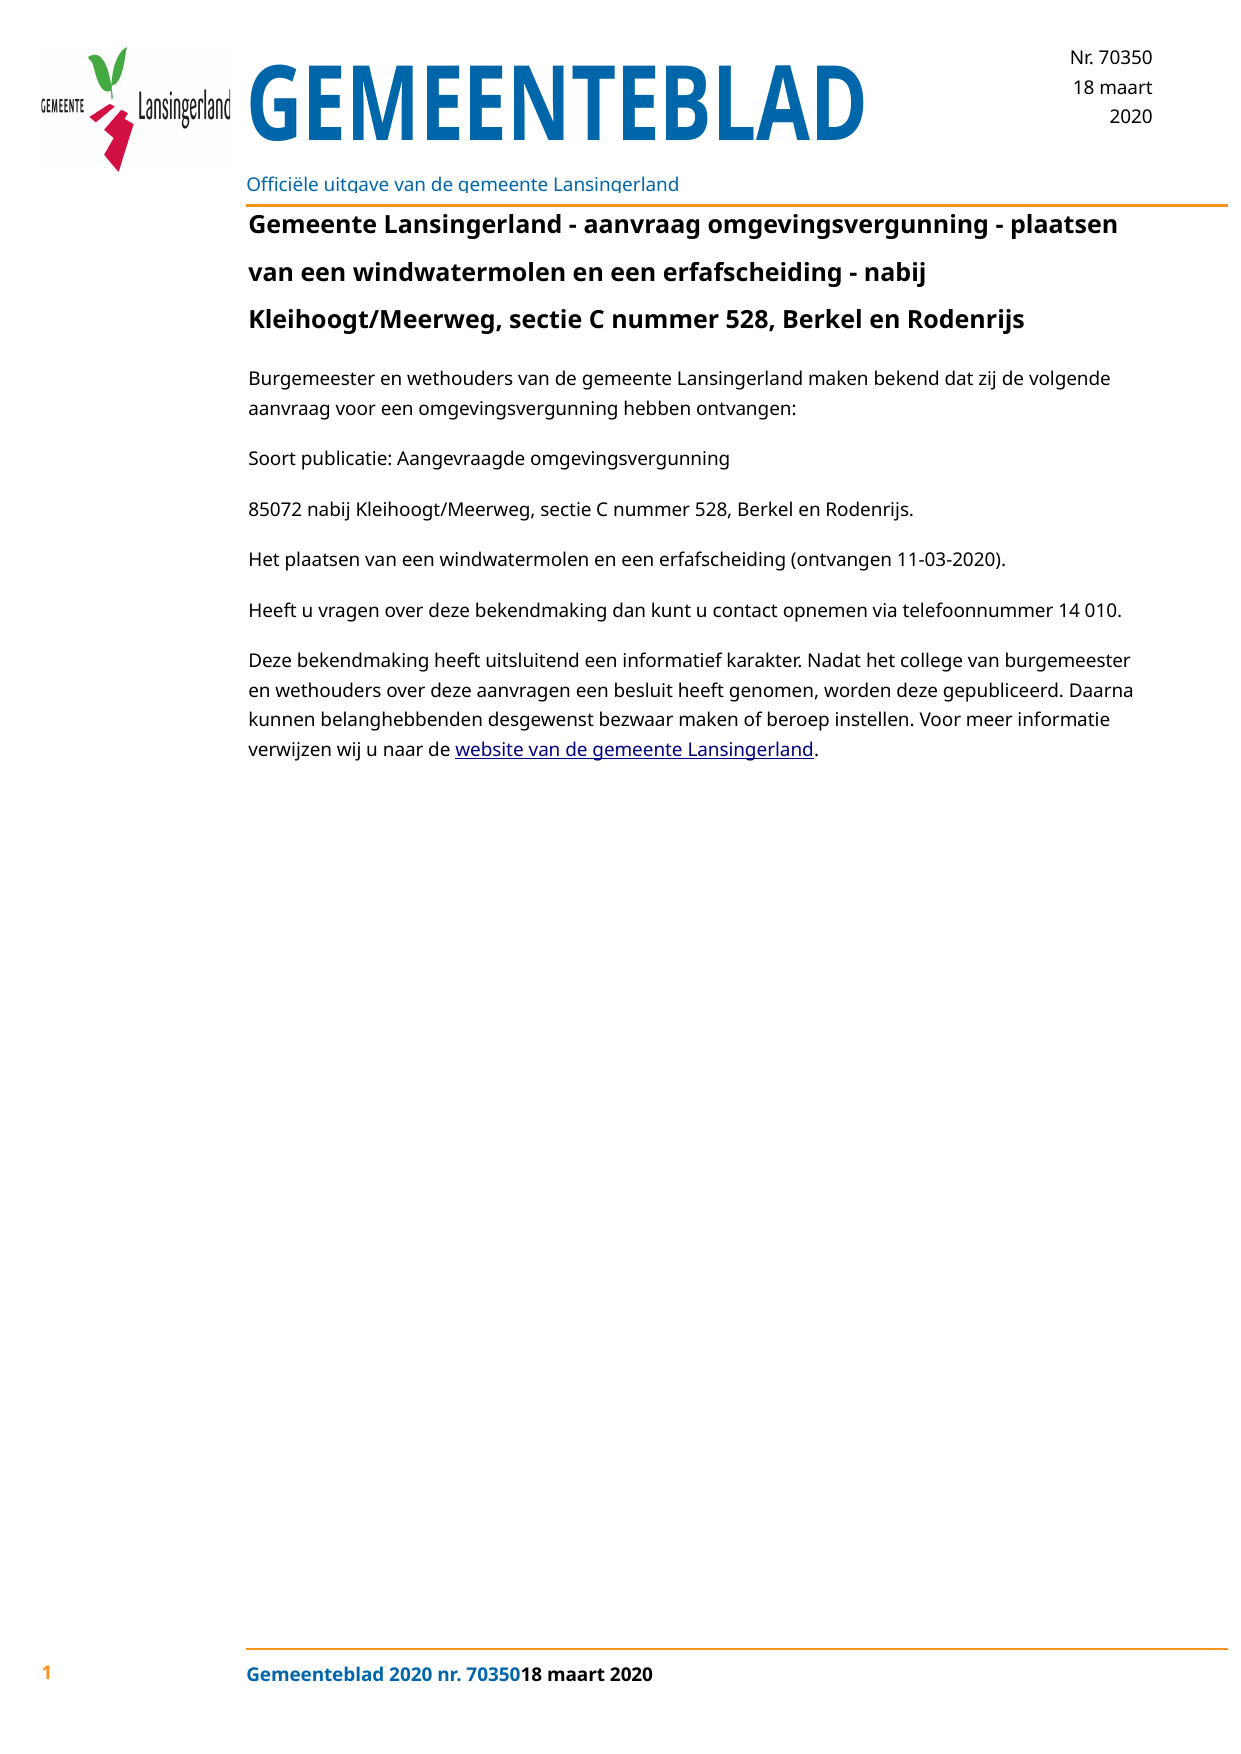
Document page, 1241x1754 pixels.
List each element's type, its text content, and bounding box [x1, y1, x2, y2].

text 85072 nabij Kleihoogt/Meerweg, sectie C nummer 528, Berkel en Rodenrijs. [248, 496, 1152, 522]
picture [41, 47, 231, 172]
text Soort publicatie: Aangevraagde omgevingsvergunning [248, 446, 1152, 471]
text Deze bekendmaking heeft uitsluitend een informatief karakter. Nadat het college van burgemeester en wethouders over deze aanvragen een besluit heeft genomen, worden deze gepubliceerd. Daarna kunnen belanghebbenden desgewenst bezwaar maken of beroep instellen. Voor meer informatie verwijzen wij u naar de website van de gemeente Lansingerland. [248, 647, 1152, 762]
text Gemeente Lansingerland - aanvraag omgevingsvergunning - plaatsen van een windwatermolen en een erfafscheiding - nabij Kleihoogt/Meerweg, sectie C nummer 528, Berkel en Rodenrijs [248, 207, 1152, 336]
text Heeft u vragen over deze bekendmaking dan kunt u contact opnemen via telefoonnummer 14 010. [248, 597, 1152, 622]
text Het plaatsen van een windwatermolen en een erfafscheiding (ontvangen 11-03-2020). [248, 546, 1152, 572]
text Burgemeester en wethouders van de gemeente Lansingerland maken bekend dat zij de volgende aanvraag voor een omgevingsvergunning hebben ontvangen: [248, 366, 1152, 421]
